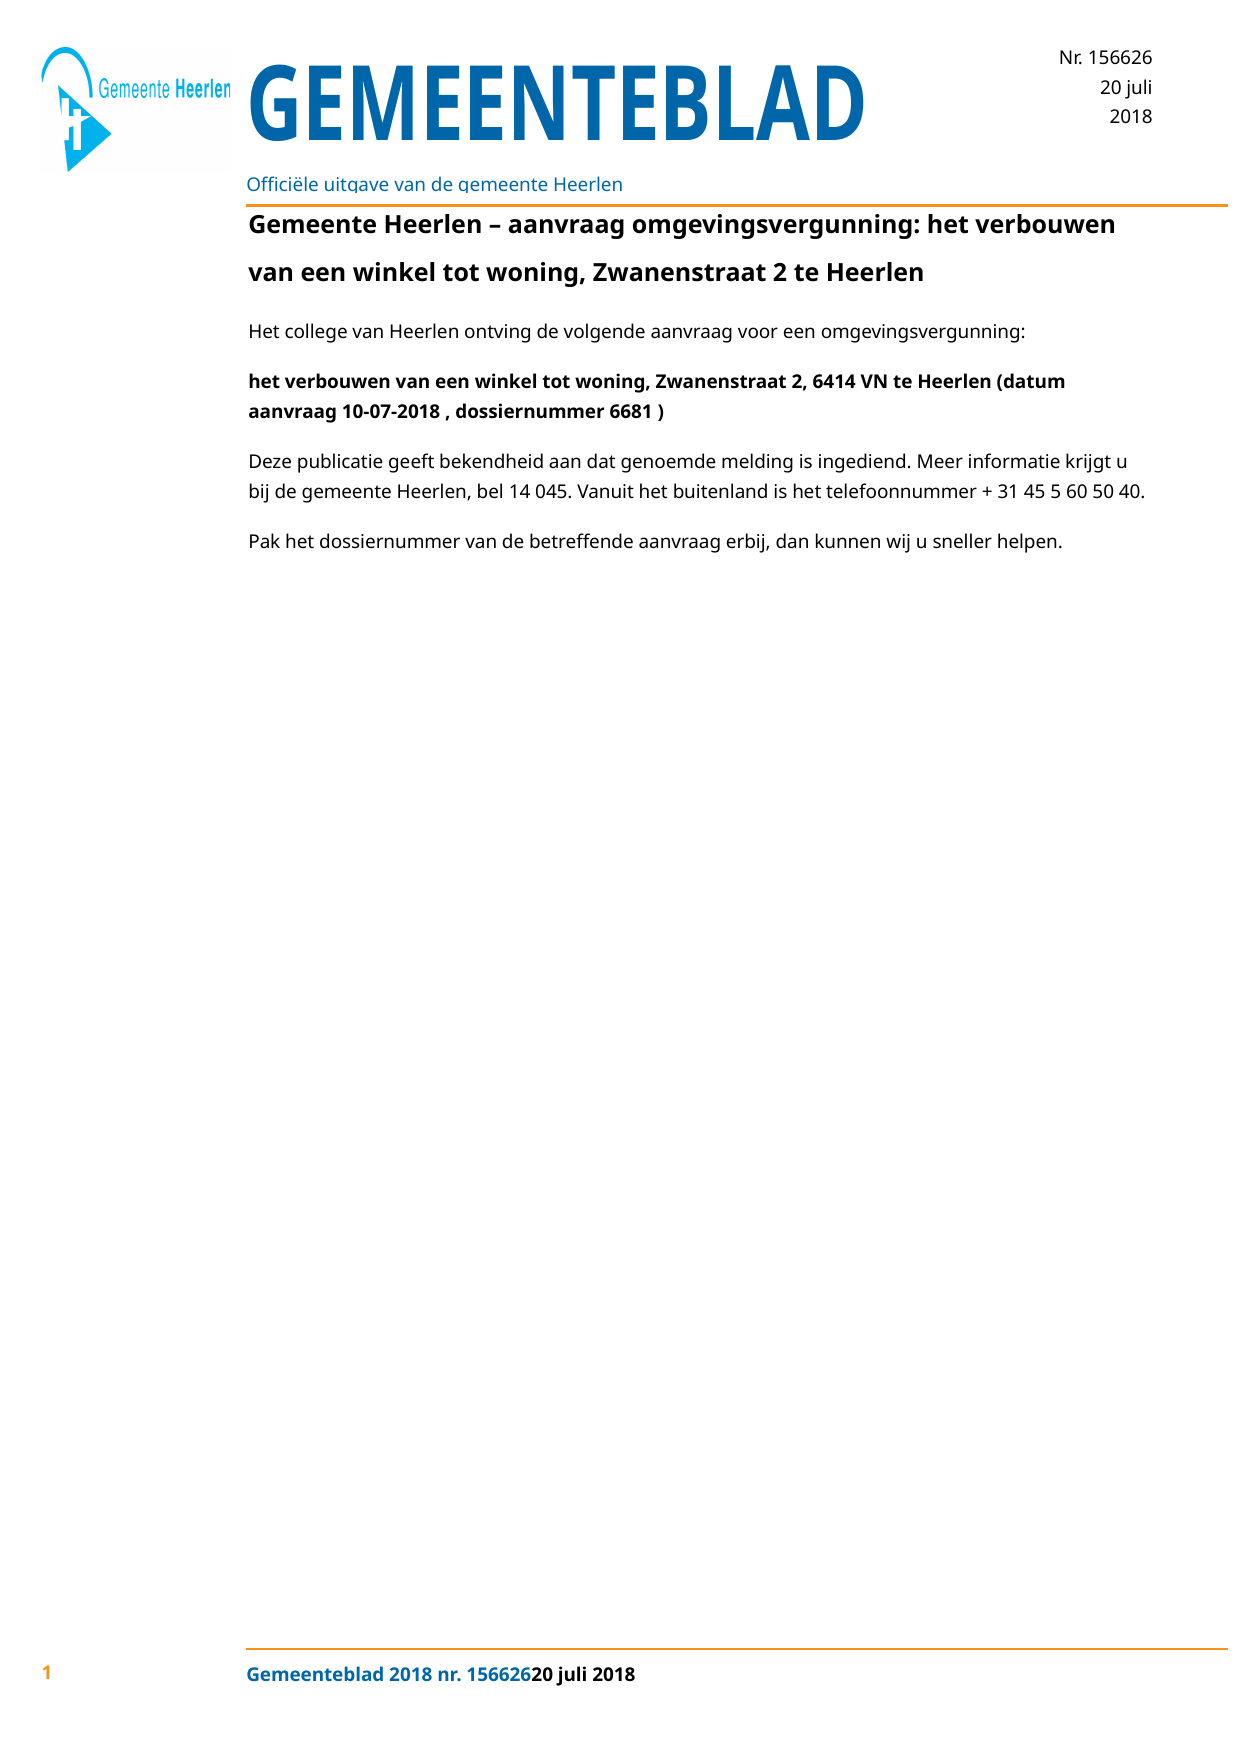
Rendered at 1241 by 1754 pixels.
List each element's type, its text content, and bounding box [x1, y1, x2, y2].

picture [41, 47, 58, 70]
text Het college van Heerlen ontving de volgende aanvraag voor een omgevingsvergunning: [248, 318, 1152, 344]
text Deze publicatie geeft bekendheid aan dat genoemde melding is ingediend. Meer informatie krijgt u bij de gemeente Heerlen, bel 14 045. Vanuit het buitenland is het telefoonnummer + 31 45 5 60 50 40. [248, 448, 1152, 504]
text Gemeente Heerlen – aanvraag omgevingsvergunning: het verbouwen van een winkel tot woning, Zwanenstraat 2 te Heerlen [248, 207, 1152, 288]
text Pak het dossiernummer van de betreffende aanvraag erbij, dan kunnen wij u sneller helpen. [248, 528, 1152, 554]
picture [41, 47, 231, 172]
text het verbouwen van een winkel tot woning, Zwanenstraat 2, 6414 VN te Heerlen (datum aanvraag 10-07-2018 , dossiernummer 6681 ) [248, 368, 1152, 424]
